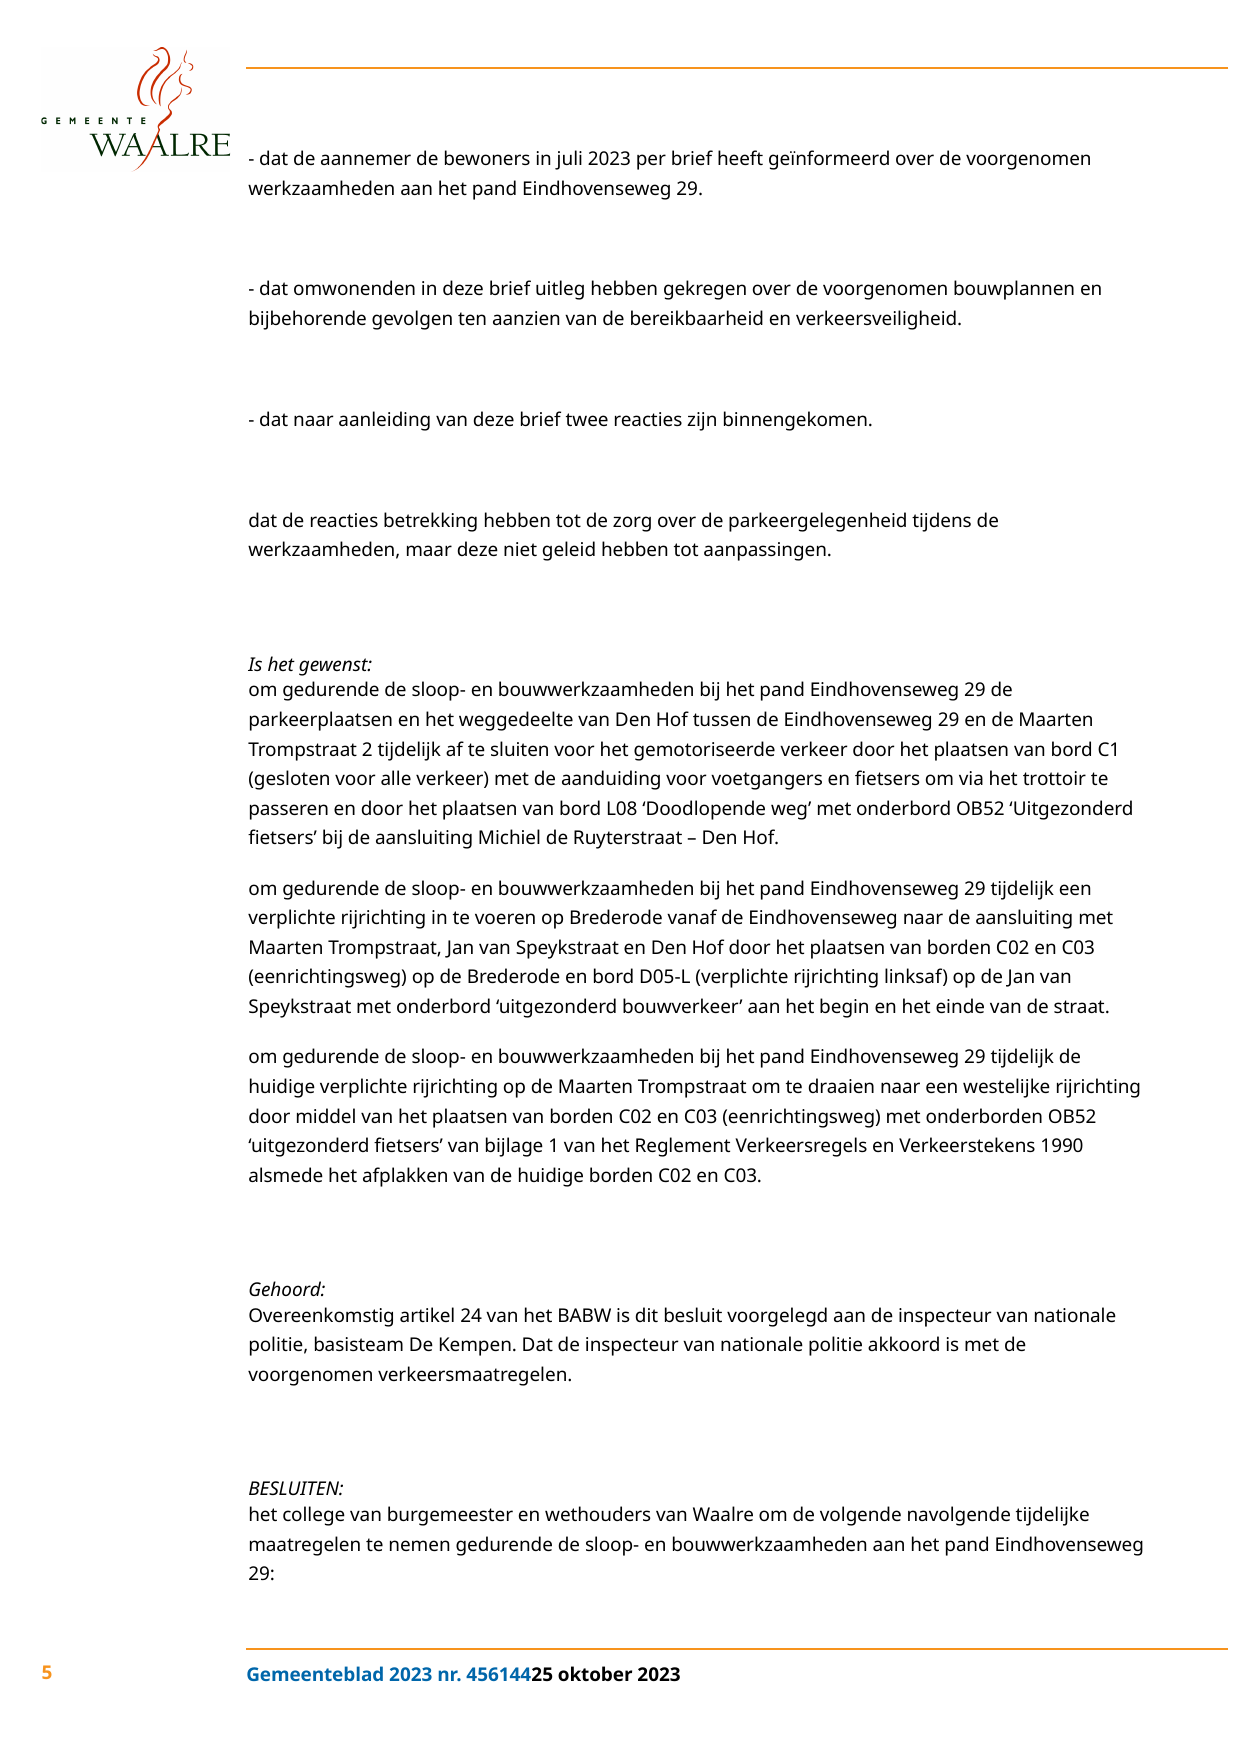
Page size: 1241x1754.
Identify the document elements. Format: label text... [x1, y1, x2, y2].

text Gehoord: [248, 1276, 1152, 1302]
text BESLUITEN: [248, 1476, 1152, 1501]
text om gedurende de sloop- en bouwwerkzaamheden bij het pand Eindhovenseweg 29 tijdelijk de huidige verplichte rijrichting op de Maarten Trompstraat om te draaien naar een westelijke rijrichting door middel van het plaatsen van borden C02 en C03 (eenrichtingsweg) met onderborden OB52 ‘uitgezonderd fietsers’ van bijlage 1 van het Reglement Verkeersregels en Verkeerstekens 1990 alsmede het afplakken van de huidige borden C02 en C03. [248, 1044, 1152, 1188]
text - dat omwonenden in deze brief uitleg hebben gekregen over de voorgenomen bouwplannen en bijbehorende gevolgen ten aanzien van de bereikbaarheid en verkeersveiligheid. [248, 276, 1152, 331]
text - dat de aannemer de bewoners in juli 2023 per brief heeft geïnformeerd over de voorgenomen werkzaamheden aan het pand Eindhovenseweg 29. [248, 145, 1152, 201]
text het college van burgemeester en wethouders van Waalre om de volgende navolgende tijdelijke maatregelen te nemen gedurende de sloop- en bouwwerkzaamheden aan het pand Eindhovenseweg 29: [248, 1501, 1152, 1586]
text om gedurende de sloop- en bouwwerkzaamheden bij het pand Eindhovenseweg 29 de parkeerplaatsen en het weggedeelte van Den Hof tussen de Eindhovenseweg 29 en de Maarten Trompstraat 2 tijdelijk af te sluiten voor het gemotoriseerde verkeer door het plaatsen van bord C1 (gesloten voor alle verkeer) met de aanduiding voor voetgangers en fietsers om via het trottoir te passeren en door het plaatsen van bord L08 ‘Doodlopende weg’ met onderbord OB52 ‘Uitgezonderd fietsers’ bij de aansluiting Michiel de Ruyterstraat – Den Hof. [248, 677, 1152, 850]
picture [41, 47, 231, 172]
text Overeenkomstig artikel 24 van het BABW is dit besluit voorgelegd aan de inspecteur van nationale politie, basisteam De Kempen. Dat de inspecteur van nationale politie akkoord is met de voorgenomen verkeersmaatregelen. [248, 1302, 1152, 1387]
text - dat naar aanleiding van deze brief twee reacties zijn binnengekomen. [248, 406, 1152, 432]
text om gedurende de sloop- en bouwwerkzaamheden bij het pand Eindhovenseweg 29 tijdelijk een verplichte rijrichting in te voeren op Brederode vanaf de Eindhovenseweg naar de aansluiting met Maarten Trompstraat, Jan van Speykstraat en Den Hof door het plaatsen van borden C02 en C03 (eenrichtingsweg) op de Brederode en bord D05-L (verplichte rijrichting linksaf) op de Jan van Speykstraat met onderbord ‘uitgezonderd bouwverkeer’ aan het begin en het einde van de straat. [248, 875, 1152, 1019]
text Is het gewenst: [248, 651, 1152, 677]
text dat de reacties betrekking hebben tot de zorg over de parkeergelegenheid tijdens de werkzaamheden, maar deze niet geleid hebben tot aanpassingen. [248, 507, 1152, 562]
